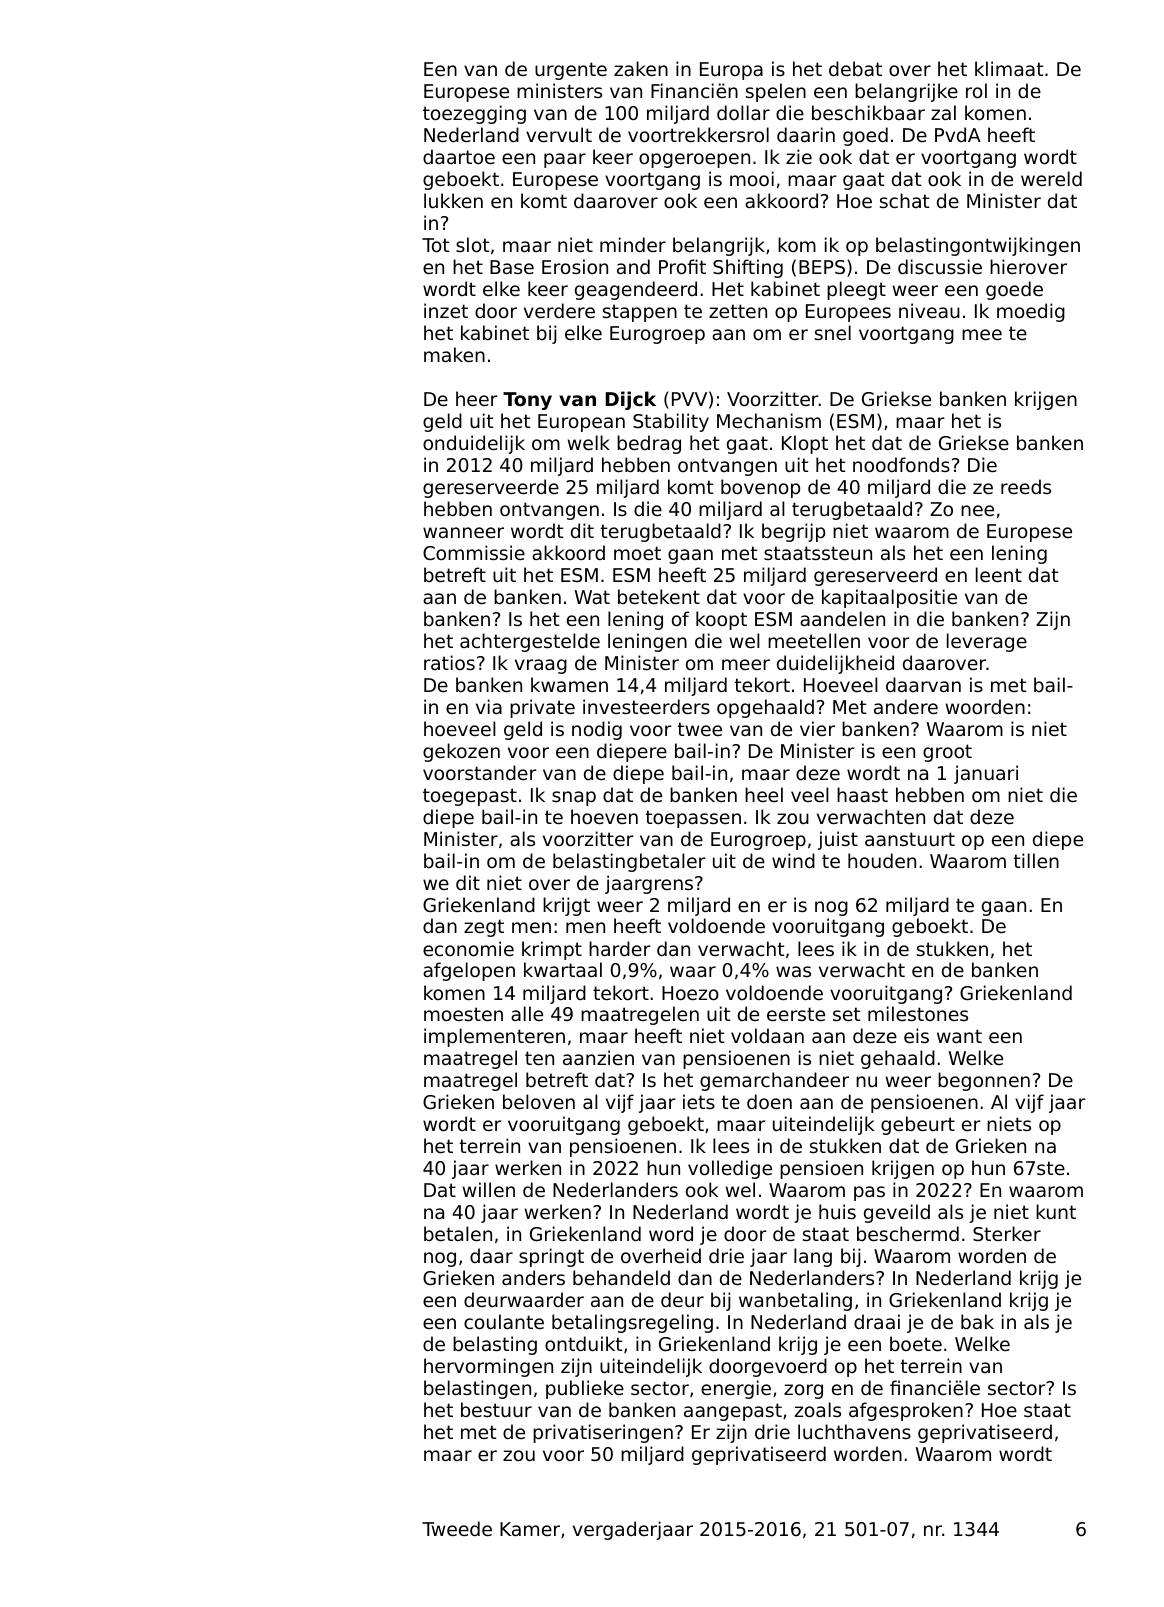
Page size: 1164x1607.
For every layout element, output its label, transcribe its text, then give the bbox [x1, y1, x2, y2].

text De heer Tony van Dijck (PVV): Voorzitter. De Griekse banken krijgen geld uit het European Stability Mechanism (ESM), maar het is onduidelijk om welk bedrag het gaat. Klopt het dat de Griekse banken in 2012 40 miljard hebben ontvangen uit het noodfonds? Die gereserveerde 25 miljard komt bovenop de 40 miljard die ze reeds hebben ontvangen. Is die 40 miljard al terugbetaald? Zo nee, wanneer wordt dit terugbetaald? Ik begrijp niet waarom de Europese Commissie akkoord moet gaan met staatssteun als het een lening betreft uit het ESM. ESM heeft 25 miljard gereserveerd en leent dat aan de banken. Wat betekent dat voor de kapitaalpositie van de banken? Is het een lening of koopt ESM aandelen in die banken? Zijn het achtergestelde leningen die wel meetellen voor de leverage ratios? Ik vraag de Minister om meer duidelijkheid daarover. [422, 389, 1087, 675]
text Griekenland krijgt weer 2 miljard en er is nog 62 miljard te gaan. En dan zegt men: men heeft voldoende vooruitgang geboekt. De economie krimpt harder dan verwacht, lees ik in de stukken, het afgelopen kwartaal 0,9%, waar 0,4% was verwacht en de banken komen 14 miljard tekort. Hoezo voldoende vooruitgang? Griekenland moesten alle 49 maatregelen uit de eerste set milestones implementeren, maar heeft niet voldaan aan deze eis want een maatregel ten aanzien van pensioenen is niet gehaald. Welke maatregel betreft dat? Is het gemarchandeer nu weer begonnen? De Grieken beloven al vijf jaar iets te doen aan de pensioenen. Al vijf jaar wordt er vooruitgang geboekt, maar uiteindelijk gebeurt er niets op het terrein van pensioenen. Ik lees in de stukken dat de Grieken na 40 jaar werken in 2022 hun volledige pensioen krijgen op hun 67ste. Dat willen de Nederlanders ook wel. Waarom pas in 2022? En waarom na 40 jaar werken? In Nederland wordt je huis geveild als je niet kunt betalen, in Griekenland word je door de staat beschermd. Sterker nog, daar springt de overheid drie jaar lang bij. Waarom worden de Grieken anders behandeld dan de Nederlanders? In Nederland krijg je een deurwaarder aan de deur bij wanbetaling, in Griekenland krijg je een coulante betalingsregeling. In Nederland draai je de bak in als je de belasting ontduikt, in Griekenland krijg je een boete. Welke hervormingen zijn uiteindelijk doorgevoerd op het terrein van belastingen, publieke sector, energie, zorg en de financiële sector? Is het bestuur van de banken aangepast, zoals afgesproken? Hoe staat het met de privatiseringen? Er zijn drie luchthavens geprivatiseerd, maar er zou voor 50 miljard geprivatiseerd worden. Waarom wordt [422, 894, 1087, 1466]
text Een van de urgente zaken in Europa is het debat over het klimaat. De Europese ministers van Financiën spelen een belangrijke rol in de toezegging van de 100 miljard dollar die beschikbaar zal komen. Nederland vervult de voortrekkersrol daarin goed. De PvdA heeft daartoe een paar keer opgeroepen. Ik zie ook dat er voortgang wordt geboekt. Europese voortgang is mooi, maar gaat dat ook in de wereld lukken en komt daarover ook een akkoord? Hoe schat de Minister dat in? [422, 59, 1087, 235]
text Tot slot, maar niet minder belangrijk, kom ik op belastingontwijkingen en het Base Erosion and Profit Shifting (BEPS). De discussie hierover wordt elke keer geagendeerd. Het kabinet pleegt weer een goede inzet door verdere stappen te zetten op Europees niveau. Ik moedig het kabinet bij elke Eurogroep aan om er snel voortgang mee te maken. [422, 235, 1087, 367]
text De banken kwamen 14,4 miljard tekort. Hoeveel daarvan is met bail-in en via private investeerders opgehaald? Met andere woorden: hoeveel geld is nodig voor twee van de vier banken? Waarom is niet gekozen voor een diepere bail-in? De Minister is een groot voorstander van de diepe bail-in, maar deze wordt na 1 januari toegepast. Ik snap dat de banken heel veel haast hebben om niet die diepe bail-in te hoeven toepassen. Ik zou verwachten dat deze Minister, als voorzitter van de Eurogroep, juist aanstuurt op een diepe bail-in om de belastingbetaler uit de wind te houden. Waarom tillen we dit niet over de jaargrens? [422, 675, 1087, 894]
